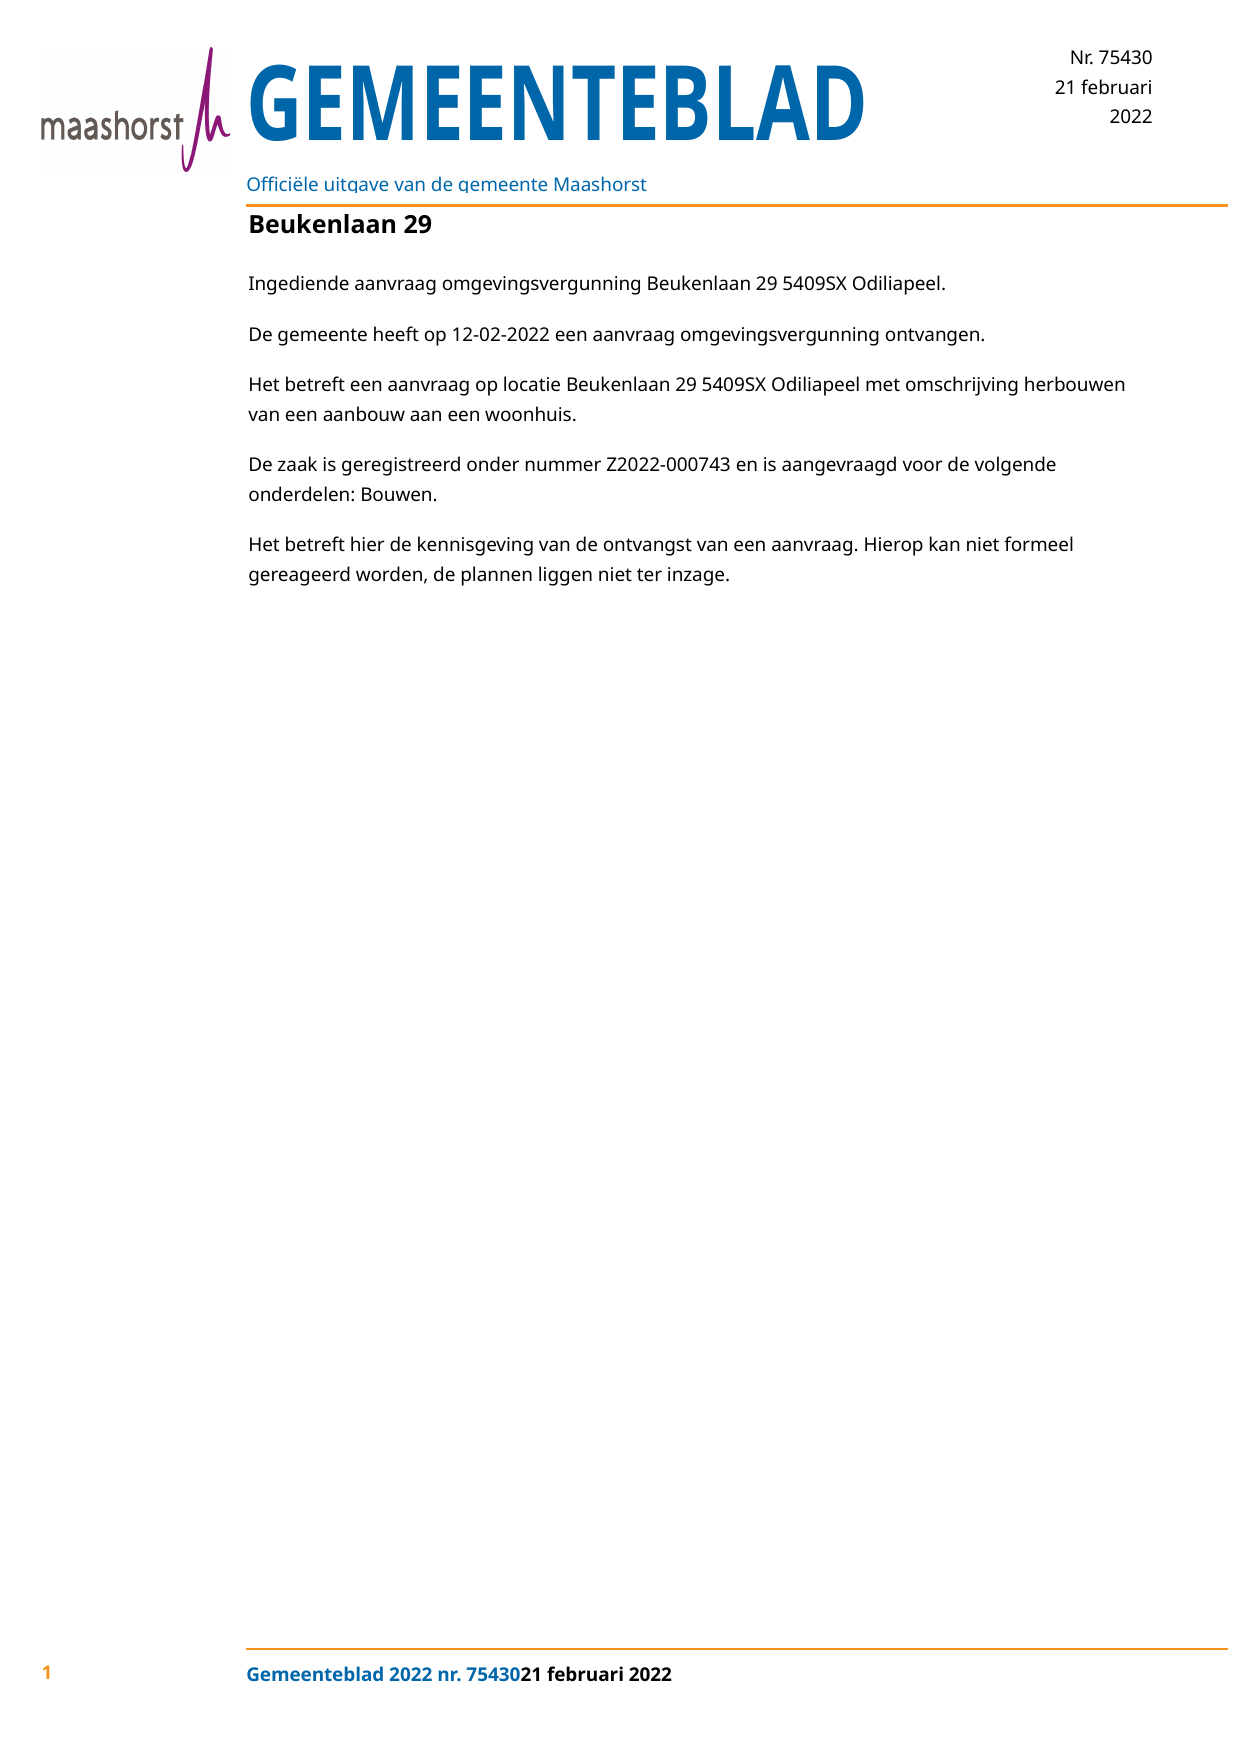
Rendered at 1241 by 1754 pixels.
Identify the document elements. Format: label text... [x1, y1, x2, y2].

text Ingediende aanvraag omgevingsvergunning Beukenlaan 29 5409SX Odiliapeel. [248, 270, 1152, 296]
text De gemeente heeft op 12-02-2022 een aanvraag omgevingsvergunning ontvangen. [248, 321, 1152, 346]
text Het betreft hier de kennisgeving van de ontvangst van een aanvraag. Hierop kan niet formeel gereageerd worden, de plannen liggen niet ter inzage. [248, 531, 1152, 586]
text Het betreft een aanvraag op locatie Beukenlaan 29 5409SX Odiliapeel met omschrijving herbouwen van een aanbouw aan een woonhuis. [248, 371, 1152, 426]
text Beukenlaan 29 [248, 207, 1152, 241]
text De zaak is geregistreerd onder nummer Z2022-000743 en is aangevraagd voor de volgende onderdelen: Bouwen. [248, 451, 1152, 506]
picture [41, 47, 231, 172]
